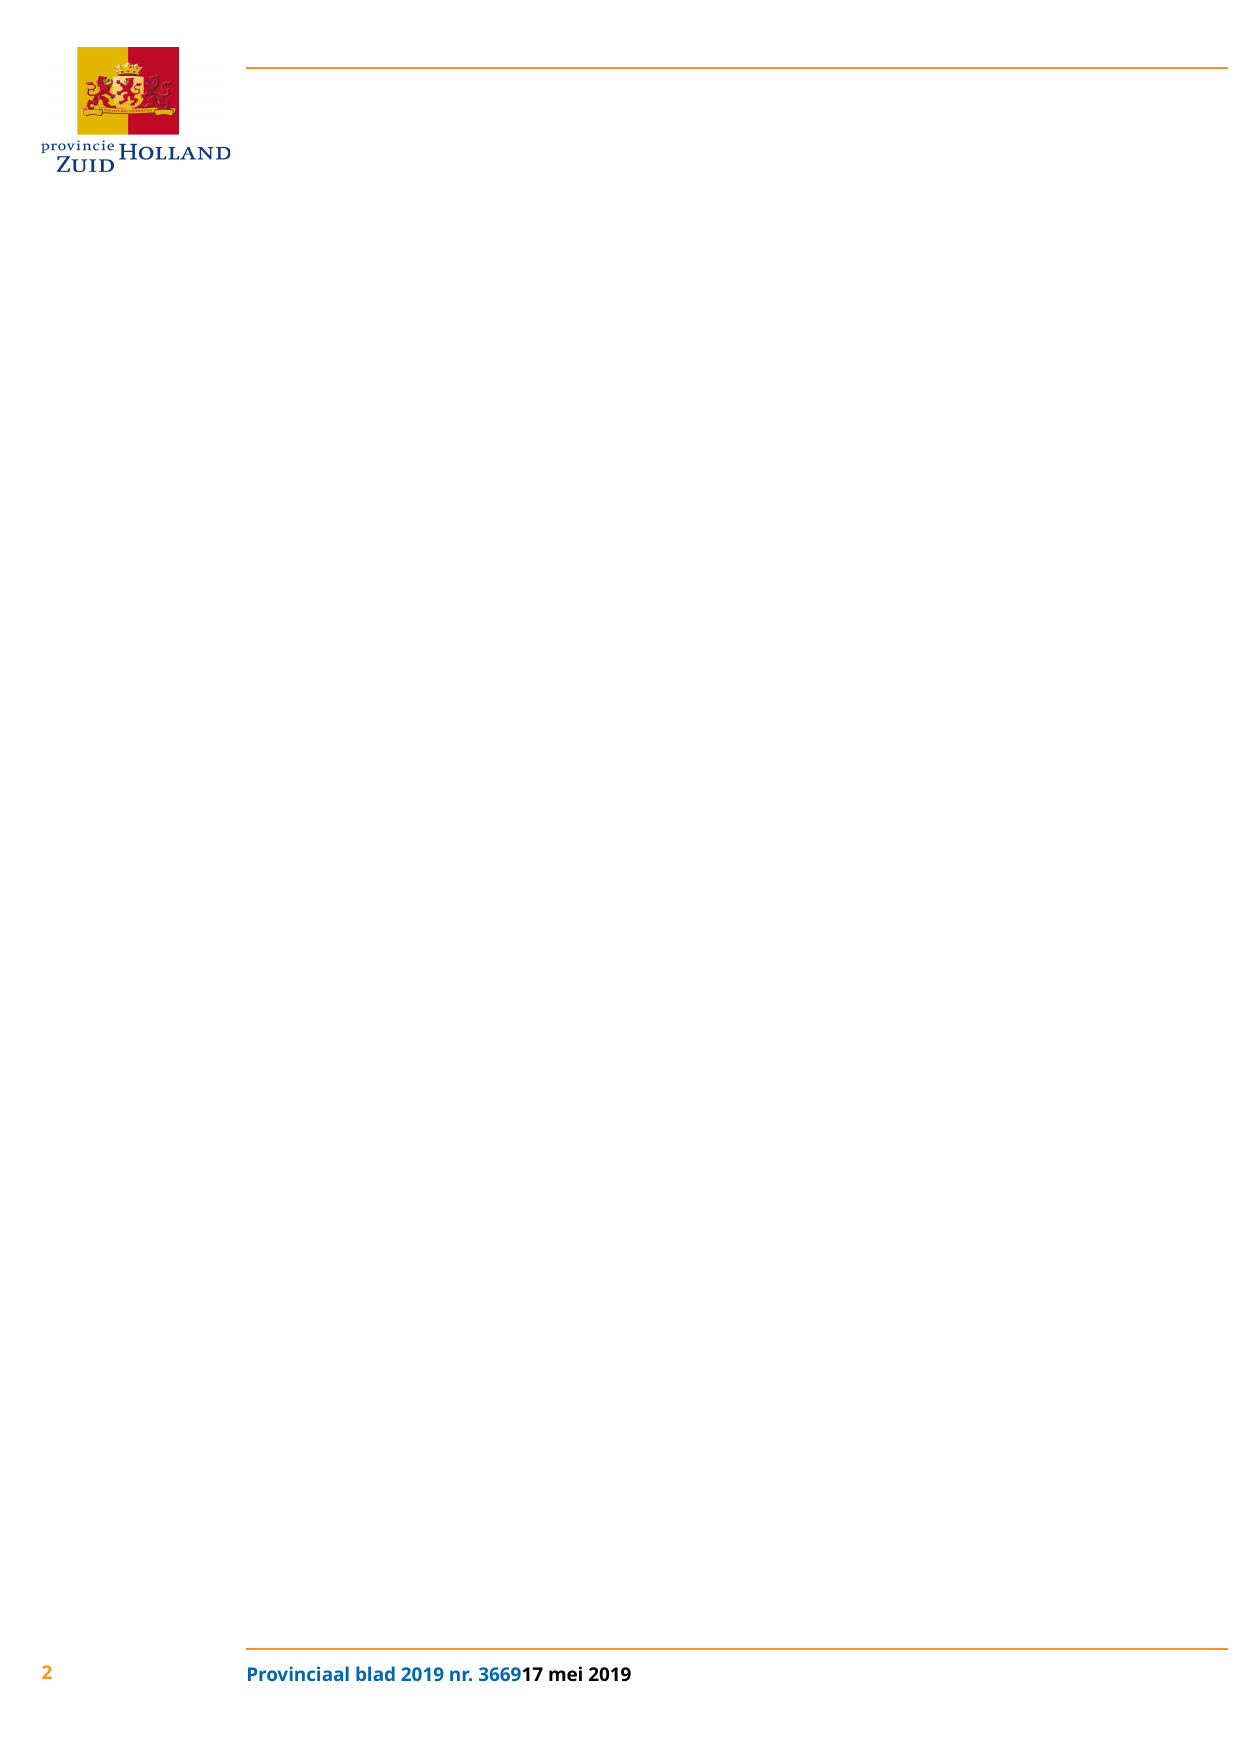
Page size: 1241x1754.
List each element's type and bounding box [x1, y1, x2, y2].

picture [41, 47, 231, 172]
